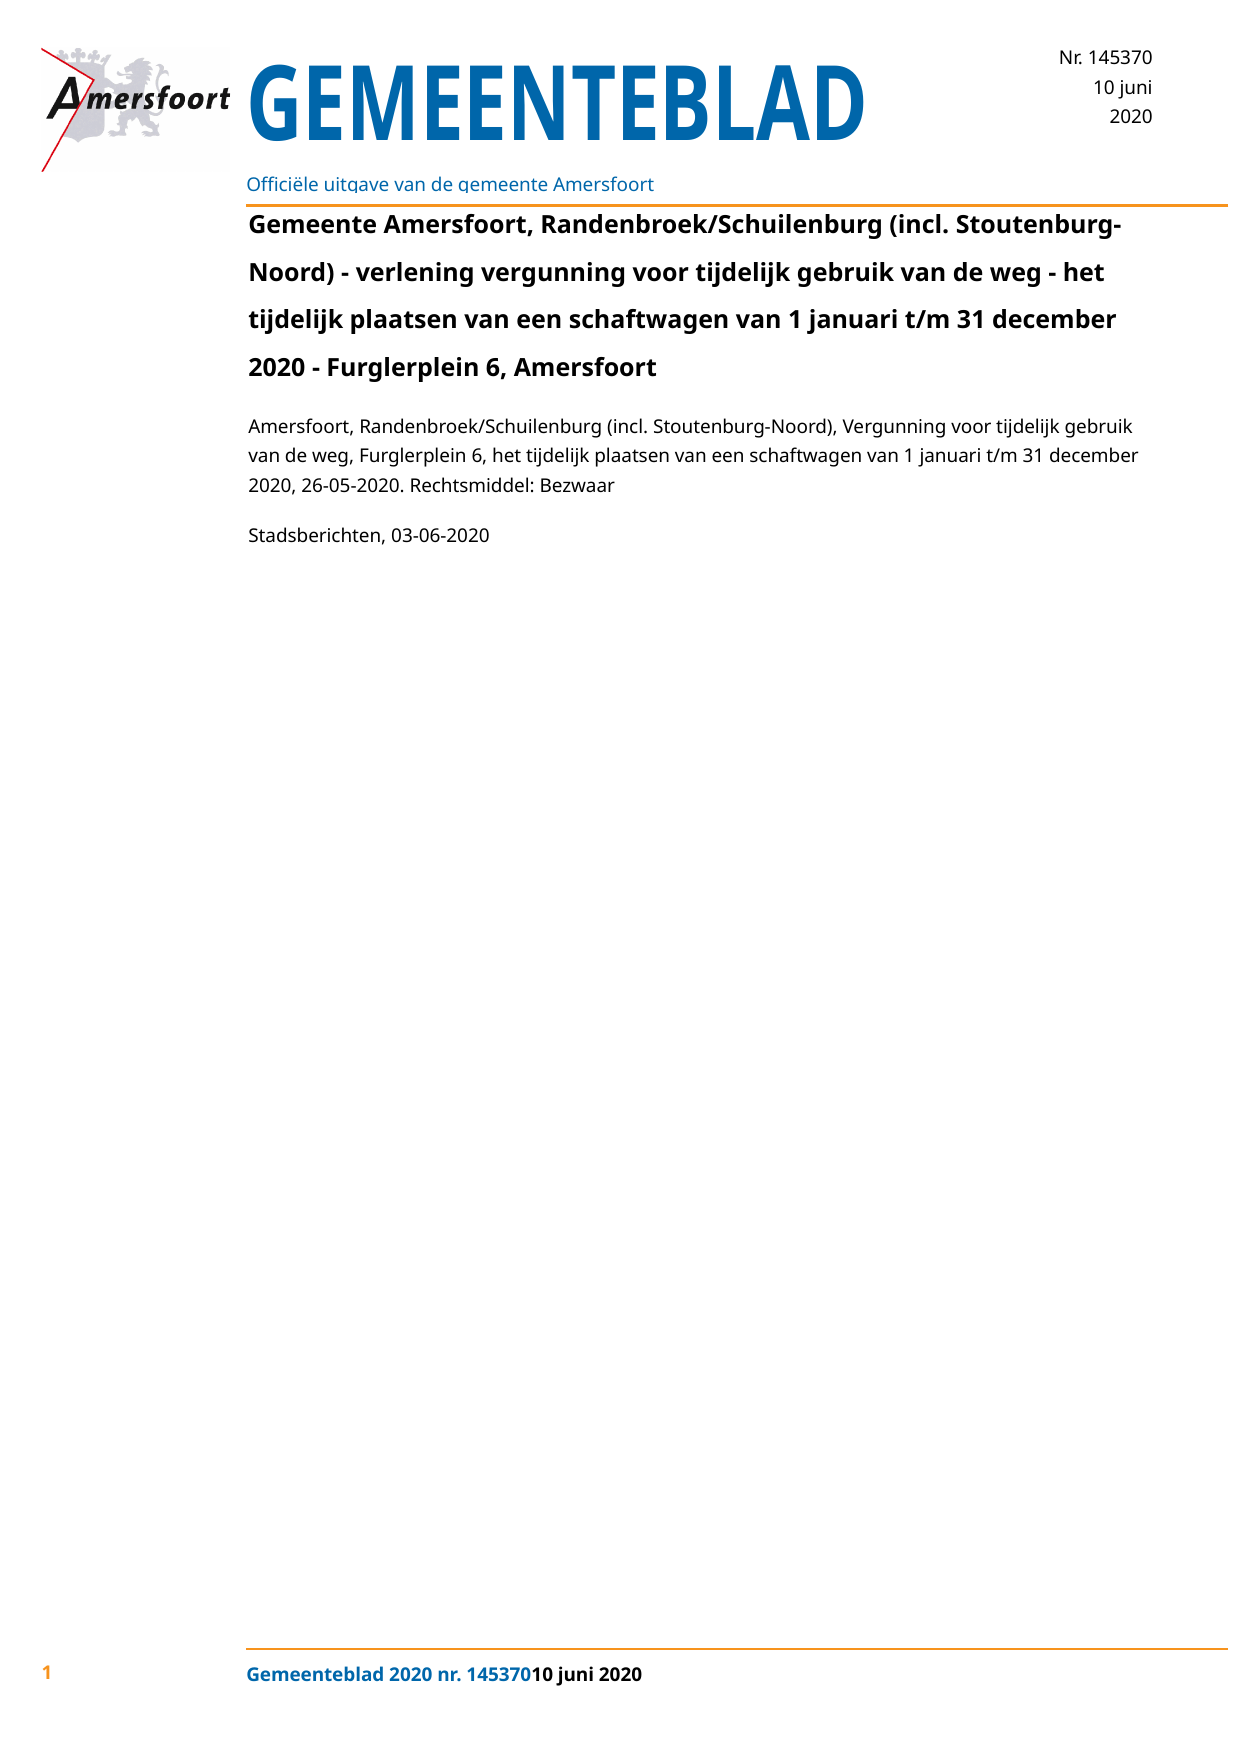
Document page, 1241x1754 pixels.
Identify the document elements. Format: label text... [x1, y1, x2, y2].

text Stadsberichten, 03-06-2020 [248, 523, 1152, 548]
text Amersfoort, Randenbroek/Schuilenburg (incl. Stoutenburg-Noord), Vergunning voor tijdelijk gebruik van de weg, Furglerplein 6, het tijdelijk plaatsen van een schaftwagen van 1 januari t/m 31 december 2020, 26-05-2020. Rechtsmiddel: Bezwaar [248, 413, 1152, 498]
picture [41, 47, 231, 172]
text Gemeente Amersfoort, Randenbroek/Schuilenburg (incl. Stoutenburg-Noord) - verlening vergunning voor tijdelijk gebruik van de weg - het tijdelijk plaatsen van een schaftwagen van 1 januari t/m 31 december 2020 - Furglerplein 6, Amersfoort [248, 207, 1152, 384]
